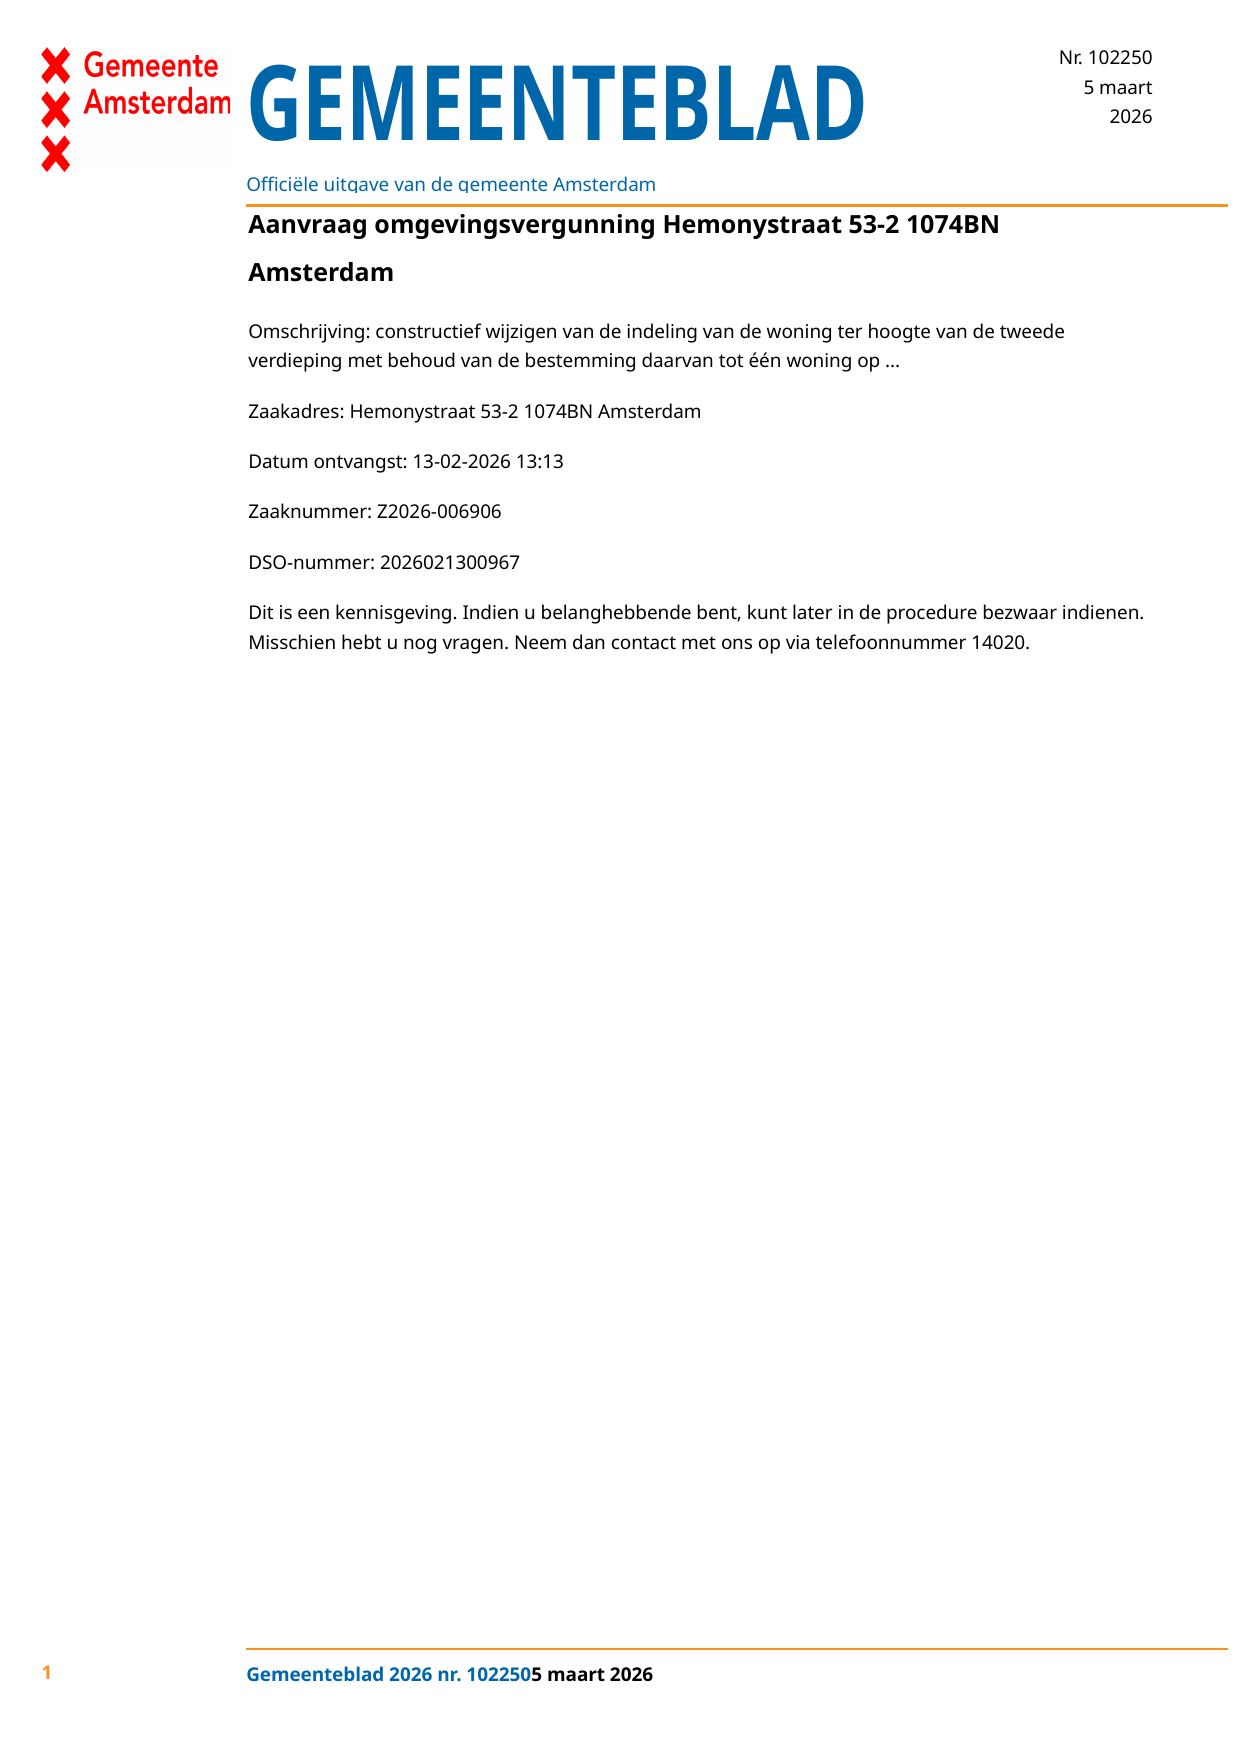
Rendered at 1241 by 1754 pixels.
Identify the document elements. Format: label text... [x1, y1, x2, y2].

text Datum ontvangst: 13-02-2026 13:13 [248, 448, 1152, 474]
text Dit is een kennisgeving. Indien u belanghebbende bent, kunt later in de procedure bezwaar indienen. Misschien hebt u nog vragen. Neem dan contact met ons op via telefoonnummer 14020. [248, 599, 1152, 655]
text DSO-nummer: 2026021300967 [248, 549, 1152, 575]
picture [41, 47, 231, 172]
text Omschrijving: constructief wijzigen van de indeling van de woning ter hoogte van de tweede verdieping met behoud van de bestemming daarvan tot één woning op ... [248, 318, 1152, 373]
text Aanvraag omgevingsvergunning Hemonystraat 53-2 1074BN Amsterdam [248, 207, 1152, 288]
text Zaaknummer: Z2026-006906 [248, 499, 1152, 524]
text Zaakadres: Hemonystraat 53-2 1074BN Amsterdam [248, 398, 1152, 424]
